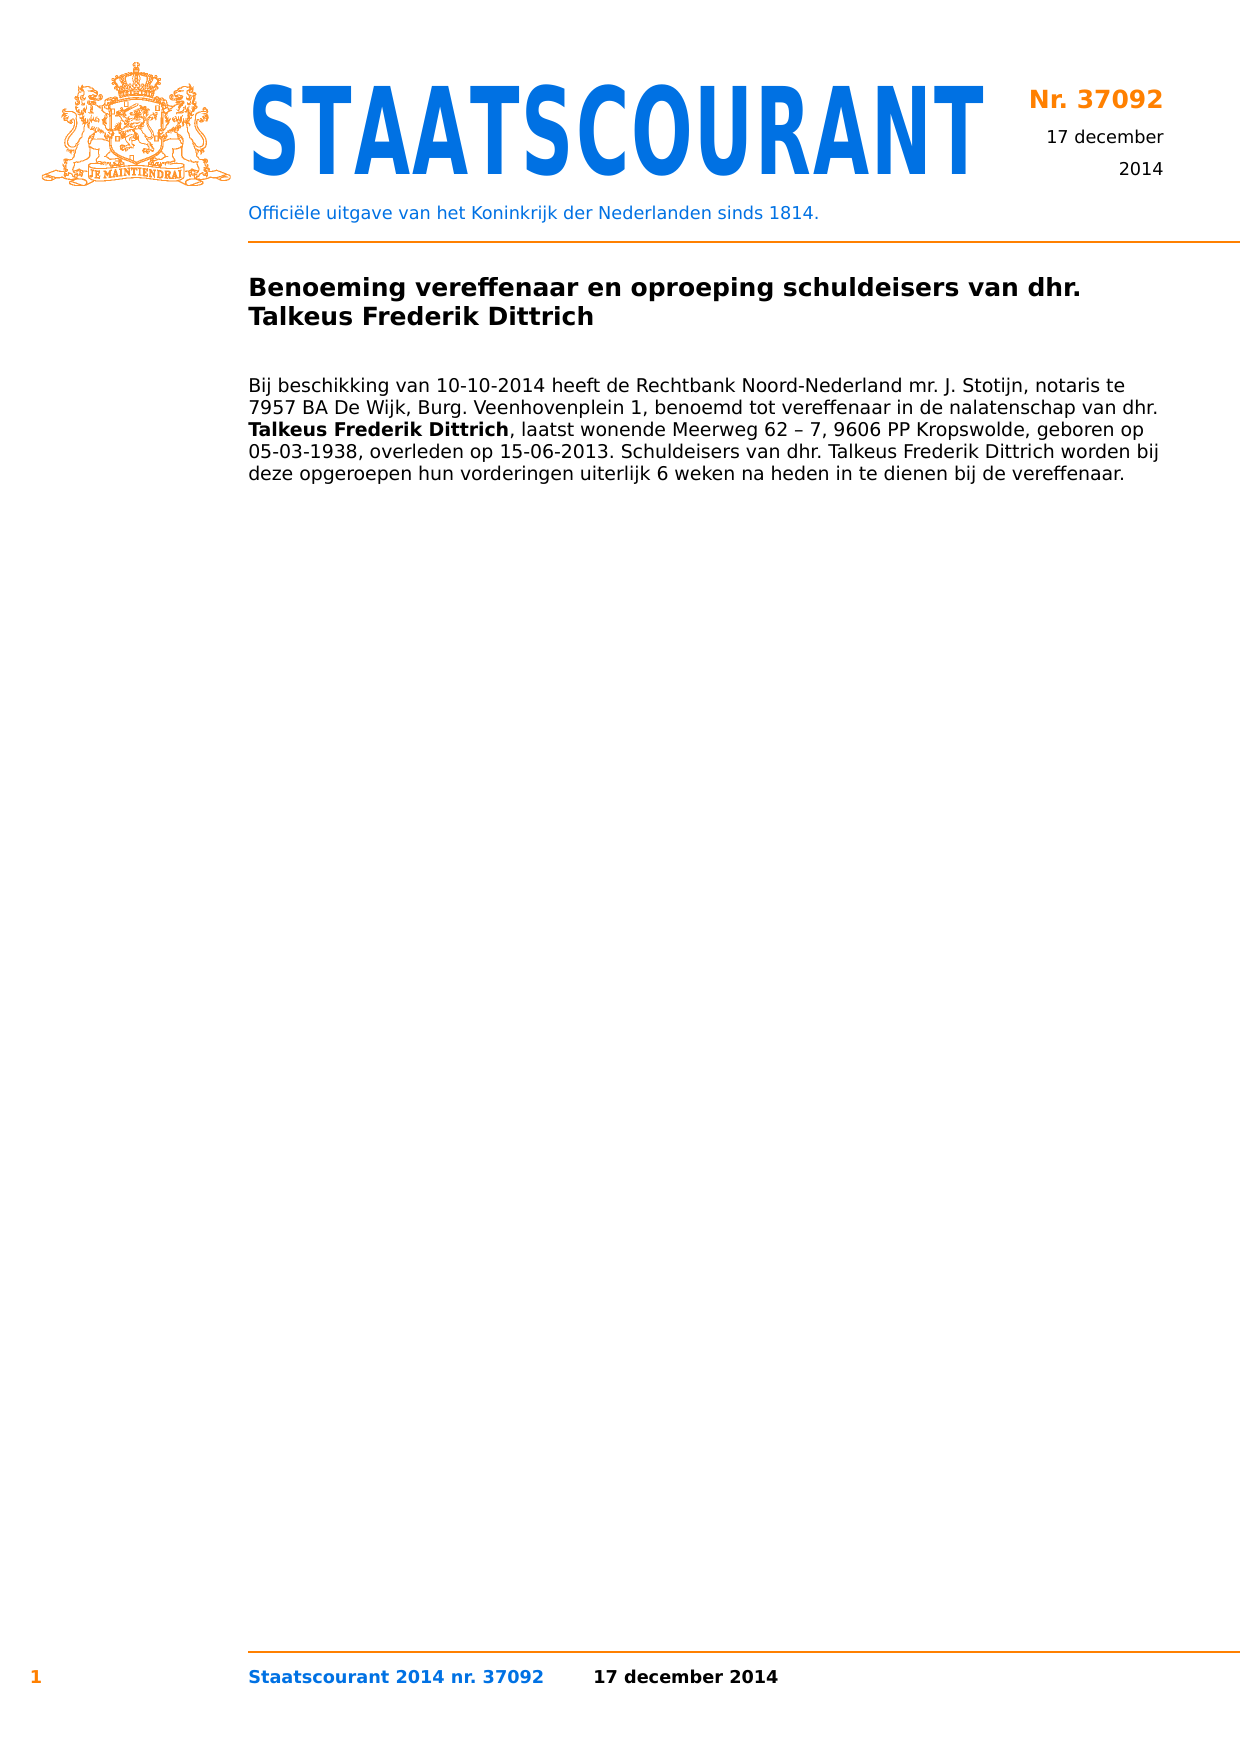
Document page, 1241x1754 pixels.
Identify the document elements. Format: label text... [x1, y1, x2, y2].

text Bij beschikking van 10-10-2014 heeft de Rechtbank Noord-Nederland mr. J. Stotijn, notaris te 7957 BA De Wijk, Burg. Veenhovenplein 1, benoemd tot vereffenaar in de nalatenschap van dhr. Talkeus Frederik Dittrich, laatst wonende Meerweg 62 – 7, 9606 PP Kropswolde, geboren op 05-03-1938, overleden op 15-06-2013. Schuldeisers van dhr. Talkeus Frederik Dittrich worden bij deze opgeroepen hun vorderingen uiterlijk 6 weken na heden in te dienen bij de vereffenaar. [248, 375, 1163, 485]
table_cell 2014 [998, 153, 1240, 203]
table_cell 17 december [998, 121, 1240, 153]
table_cell Officiële uitgave van het Koninkrijk der Nederlanden sinds 1814. [248, 203, 1240, 241]
table_header STAATSCOURANT [248, 62, 998, 203]
table_header [25, 62, 248, 241]
subtitle Benoeming vereffenaar en oproeping schuldeisers van dhr. Talkeus Frederik Dittrich [248, 273, 1163, 331]
picture [41, 62, 231, 186]
table_header Nr. 37092 [998, 62, 1240, 121]
